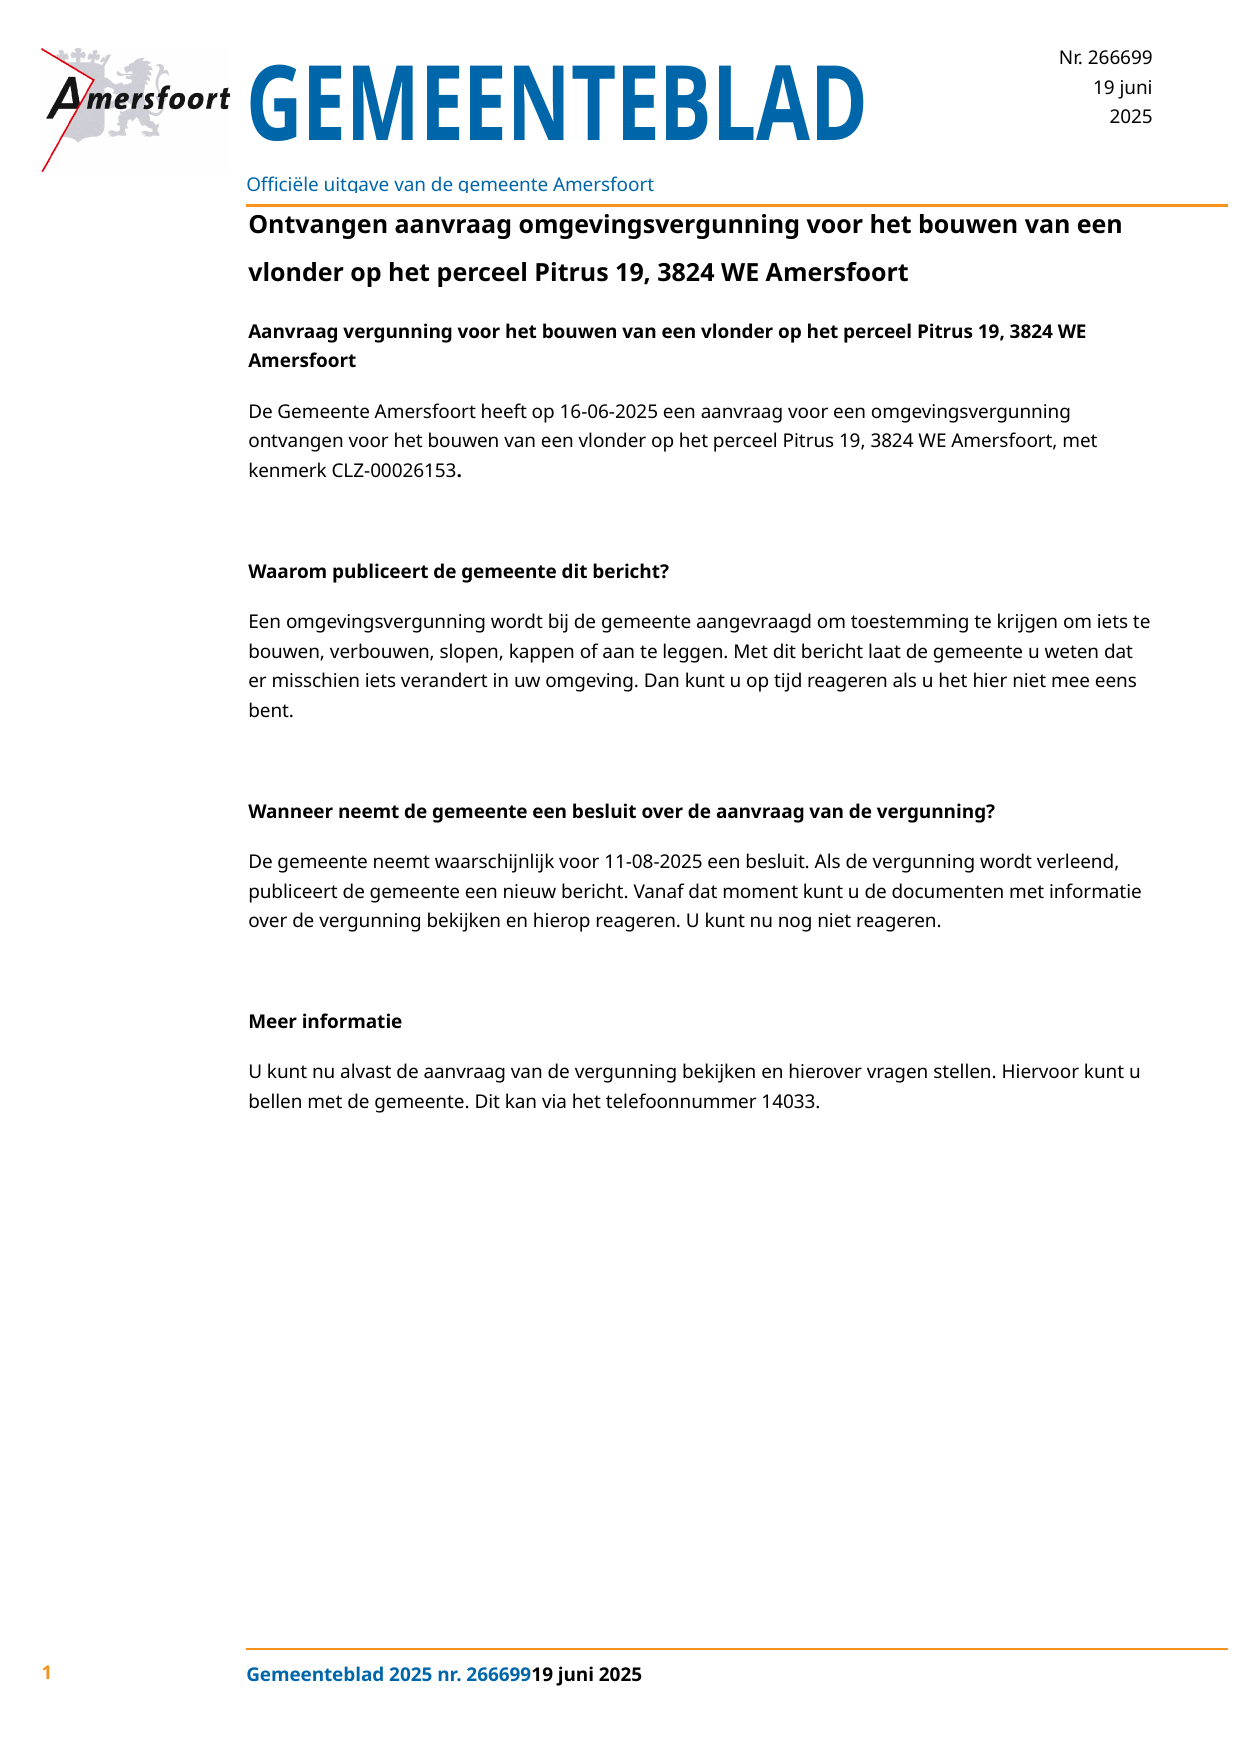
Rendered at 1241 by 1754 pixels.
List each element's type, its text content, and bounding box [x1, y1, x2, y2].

text Meer informatie [248, 1008, 1152, 1034]
text De gemeente neemt waarschijnlijk voor 11-08-2025 een besluit. Als de vergunning wordt verleend, publiceert de gemeente een nieuw bericht. Vanaf dat moment kunt u de documenten met informatie over de vergunning bekijken en hierop reageren. U kunt nu nog niet reageren. [248, 848, 1152, 933]
text Een omgevingsvergunning wordt bij de gemeente aangevraagd om toestemming te krijgen om iets te bouwen, verbouwen, slopen, kappen of aan te leggen. Met dit bericht laat de gemeente u weten dat er misschien iets verandert in uw omgeving. Dan kunt u op tijd reageren als u het hier niet mee eens bent. [248, 608, 1152, 723]
text Waarom publiceert de gemeente dit bericht? [248, 558, 1152, 584]
text Wanneer neemt de gemeente een besluit over de aanvraag van de vergunning? [248, 798, 1152, 824]
picture [41, 47, 231, 172]
text De Gemeente Amersfoort heeft op 16-06-2025 een aanvraag voor een omgevingsvergunning ontvangen voor het bouwen van een vlonder op het perceel Pitrus 19, 3824 WE Amersfoort, met kenmerk CLZ-00026153. [248, 398, 1152, 483]
text Aanvraag vergunning voor het bouwen van een vlonder op het perceel Pitrus 19, 3824 WE Amersfoort [248, 318, 1152, 373]
text U kunt nu alvast de aanvraag van de vergunning bekijken en hierover vragen stellen. Hiervoor kunt u bellen met de gemeente. Dit kan via het telefoonnummer 14033. [248, 1059, 1152, 1114]
text Ontvangen aanvraag omgevingsvergunning voor het bouwen van een vlonder op het perceel Pitrus 19, 3824 WE Amersfoort [248, 207, 1152, 288]
